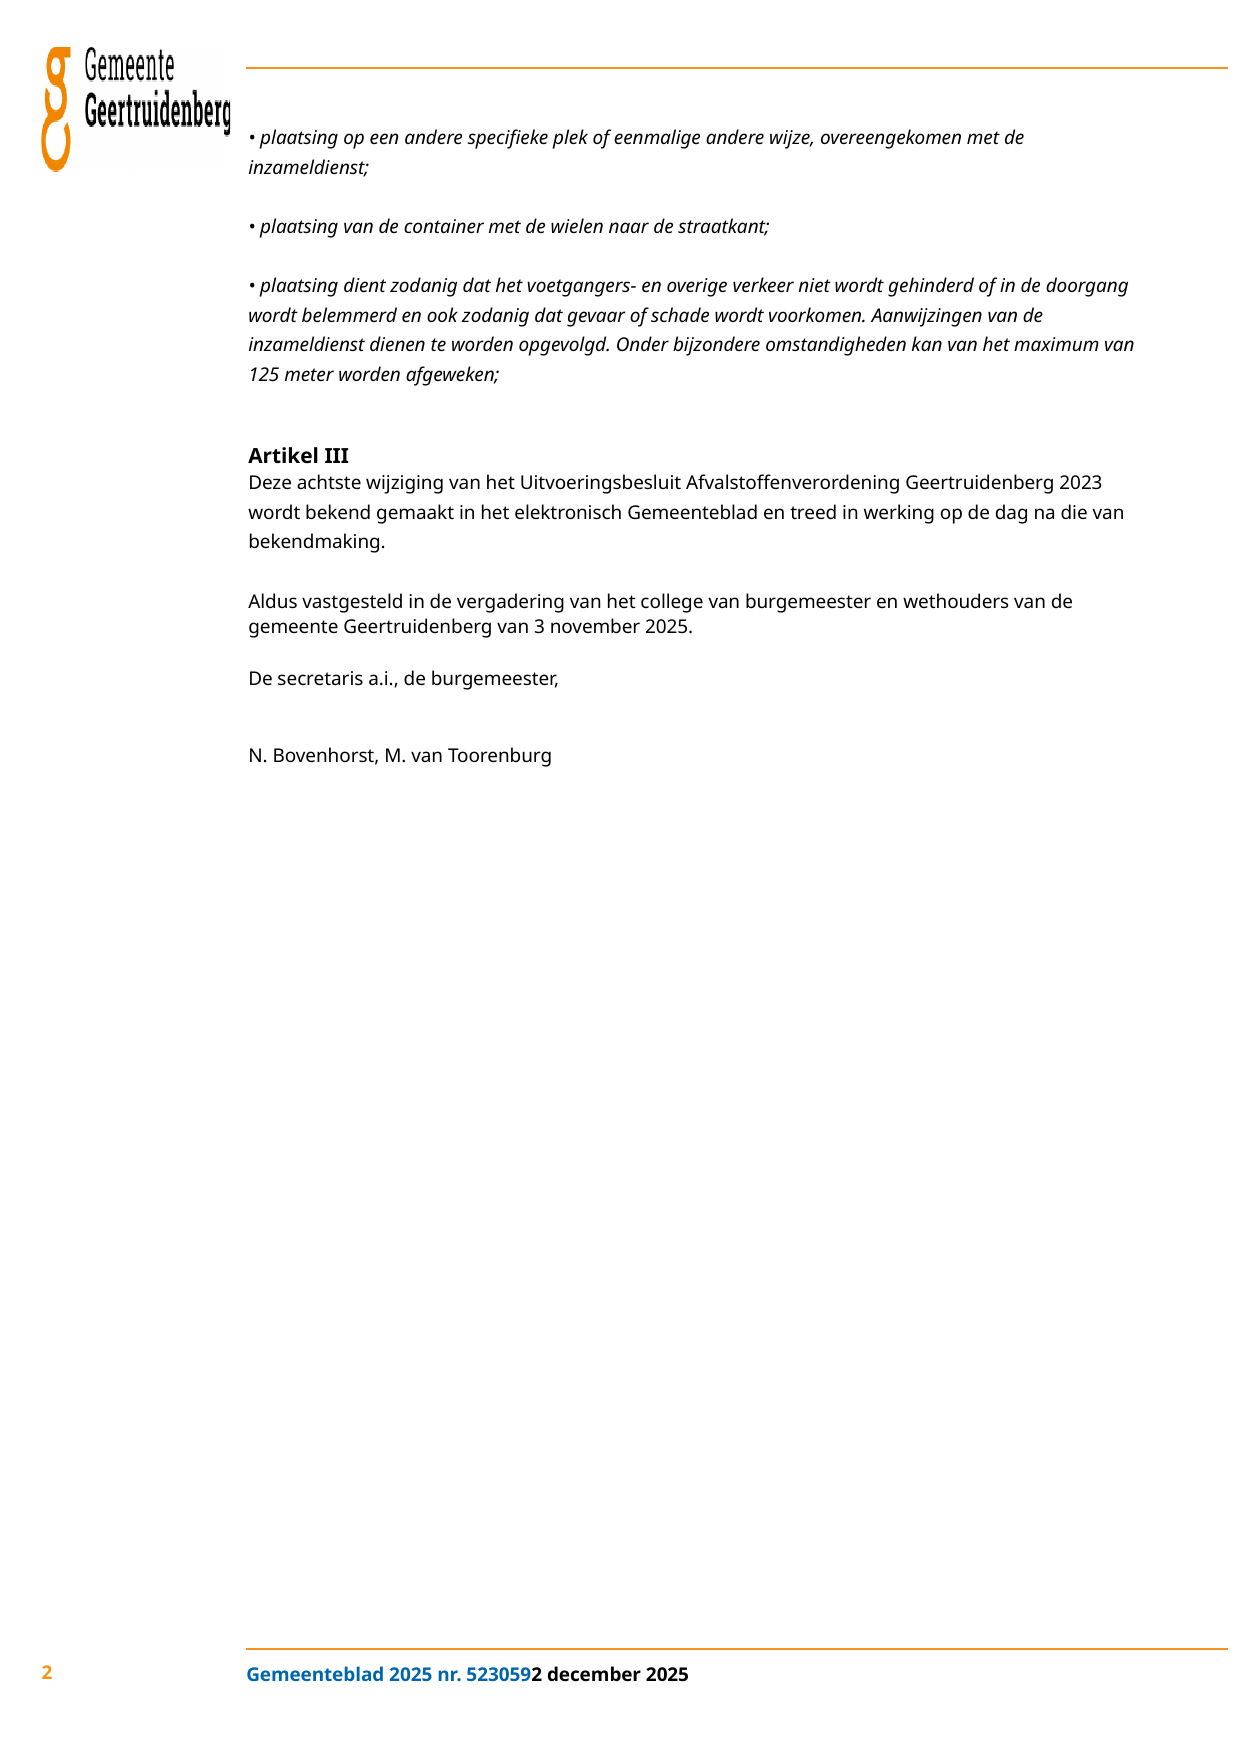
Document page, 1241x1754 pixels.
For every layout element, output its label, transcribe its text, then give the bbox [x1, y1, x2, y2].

text Deze achtste wijziging van het Uitvoeringsbesluit Afvalstoffenverordening Geertruidenberg 2023 wordt bekend gemaakt in het elektronisch Gemeenteblad en treed in werking op de dag na die van bekendmaking. [248, 469, 1152, 554]
text Artikel III [248, 441, 1152, 469]
picture [41, 47, 231, 172]
text • plaatsing dient zodanig dat het voetgangers- en overige verkeer niet wordt gehinderd of in de doorgang wordt belemmerd en ook zodanig dat gevaar of schade wordt voorkomen. Aanwijzingen van de inzameldienst dienen te worden opgevolgd. Onder bijzondere omstandigheden kan van het maximum van 125 meter worden afgeweken; [248, 272, 1152, 387]
text • plaatsing op een andere specifieke plek of eenmalige andere wijze, overeengekomen met de inzameldienst; [248, 124, 1152, 180]
text Aldus vastgesteld in de vergadering van het college van burgemeester en wethouders van de gemeente Geertruidenberg van 3 november 2025. [248, 588, 1152, 639]
text De secretaris a.i., de burgemeester, [248, 665, 1152, 691]
text • plaatsing van de container met de wielen naar de straatkant; [248, 213, 1152, 239]
text N. Bovenhorst, M. van Toorenburg [248, 742, 1152, 768]
